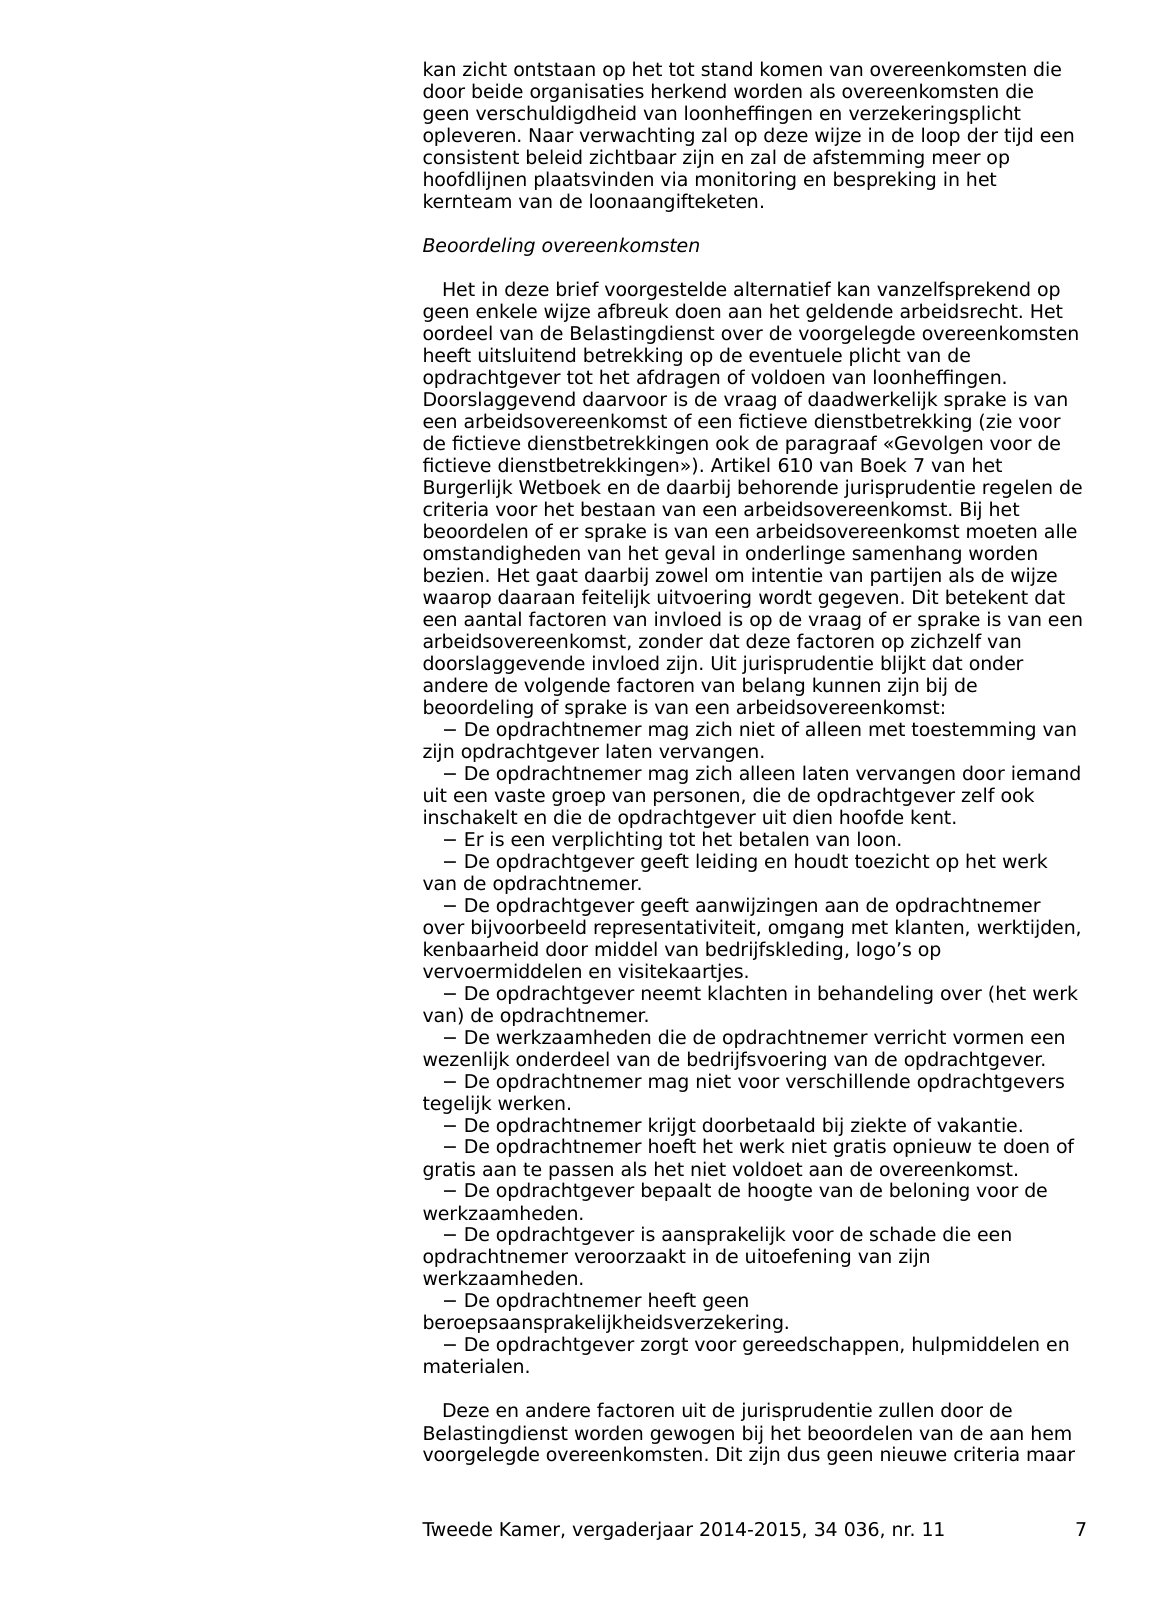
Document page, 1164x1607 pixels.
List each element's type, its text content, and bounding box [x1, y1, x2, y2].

text − De werkzaamheden die de opdrachtnemer verricht vormen een wezenlijk onderdeel van de bedrijfsvoering van de opdrachtgever. [422, 1027, 1087, 1071]
text Deze en andere factoren uit de jurisprudentie zullen door de Belastingdienst worden gewogen bij het beoordelen van de aan hem voorgelegde overeenkomsten. Dit zijn dus geen nieuwe criteria maar [422, 1400, 1087, 1466]
text − De opdrachtnemer mag zich alleen laten vervangen door iemand uit een vaste groep van personen, die de opdrachtgever zelf ook inschakelt en die de opdrachtgever uit dien hoofde kent. [422, 763, 1087, 829]
text kan zicht ontstaan op het tot stand komen van overeenkomsten die door beide organisaties herkend worden als overeenkomsten die geen verschuldigdheid van loonheffingen en verzekeringsplicht opleveren. Naar verwachting zal op deze wijze in de loop der tijd een consistent beleid zichtbaar zijn en zal de afstemming meer op hoofdlijnen plaatsvinden via monitoring en bespreking in het kernteam van de loonaangifteketen. [422, 59, 1087, 213]
text Het in deze brief voorgestelde alternatief kan vanzelfsprekend op geen enkele wijze afbreuk doen aan het geldende arbeidsrecht. Het oordeel van de Belastingdienst over de voorgelegde overeenkomsten heeft uitsluitend betrekking op de eventuele plicht van de opdrachtgever tot het afdragen of voldoen van loonheffingen. Doorslaggevend daarvoor is de vraag of daadwerkelijk sprake is van een arbeidsovereenkomst of een fictieve dienstbetrekking (zie voor de fictieve dienstbetrekkingen ook de paragraaf «Gevolgen voor de fictieve dienstbetrekkingen»). Artikel 610 van Boek 7 van het Burgerlijk Wetboek en de daarbij behorende jurisprudentie regelen de criteria voor het bestaan van een arbeidsovereenkomst. Bij het beoordelen of er sprake is van een arbeidsovereenkomst moeten alle omstandigheden van het geval in onderlinge samenhang worden bezien. Het gaat daarbij zowel om intentie van partijen als de wijze waarop daaraan feitelijk uitvoering wordt gegeven. Dit betekent dat een aantal factoren van invloed is op de vraag of er sprake is van een arbeidsovereenkomst, zonder dat deze factoren op zichzelf van doorslaggevende invloed zijn. Uit jurisprudentie blijkt dat onder andere de volgende factoren van belang kunnen zijn bij de beoordeling of sprake is van een arbeidsovereenkomst: [422, 279, 1087, 719]
text − Er is een verplichting tot het betalen van loon. [422, 829, 1087, 851]
text − De opdrachtnemer mag zich niet of alleen met toestemming van zijn opdrachtgever laten vervangen. [422, 719, 1087, 763]
text − De opdrachtnemer krijgt doorbetaald bij ziekte of vakantie. [422, 1114, 1087, 1136]
text − De opdrachtnemer hoeft het werk niet gratis opnieuw te doen of gratis aan te passen als het niet voldoet aan de overeenkomst. [422, 1136, 1087, 1180]
text − De opdrachtnemer heeft geen beroepsaansprakelijkheidsverzekering. [422, 1290, 1087, 1334]
text − De opdrachtgever zorgt voor gereedschappen, hulpmiddelen en materialen. [422, 1334, 1087, 1378]
subtitle Beoordeling overeenkomsten [422, 235, 1087, 257]
text − De opdrachtgever bepaalt de hoogte van de beloning voor de werkzaamheden. [422, 1180, 1087, 1224]
text − De opdrachtgever geeft leiding en houdt toezicht op het werk van de opdrachtnemer. [422, 851, 1087, 895]
text − De opdrachtgever geeft aanwijzingen aan de opdrachtnemer over bijvoorbeeld representativiteit, omgang met klanten, werktijden, kenbaarheid door middel van bedrijfskleding, logo’s op vervoermiddelen en visitekaartjes. [422, 895, 1087, 983]
text − De opdrachtgever is aansprakelijk voor de schade die een opdrachtnemer veroorzaakt in de uitoefening van zijn werkzaamheden. [422, 1224, 1087, 1290]
text − De opdrachtgever neemt klachten in behandeling over (het werk van) de opdrachtnemer. [422, 983, 1087, 1027]
text − De opdrachtnemer mag niet voor verschillende opdrachtgevers tegelijk werken. [422, 1071, 1087, 1114]
